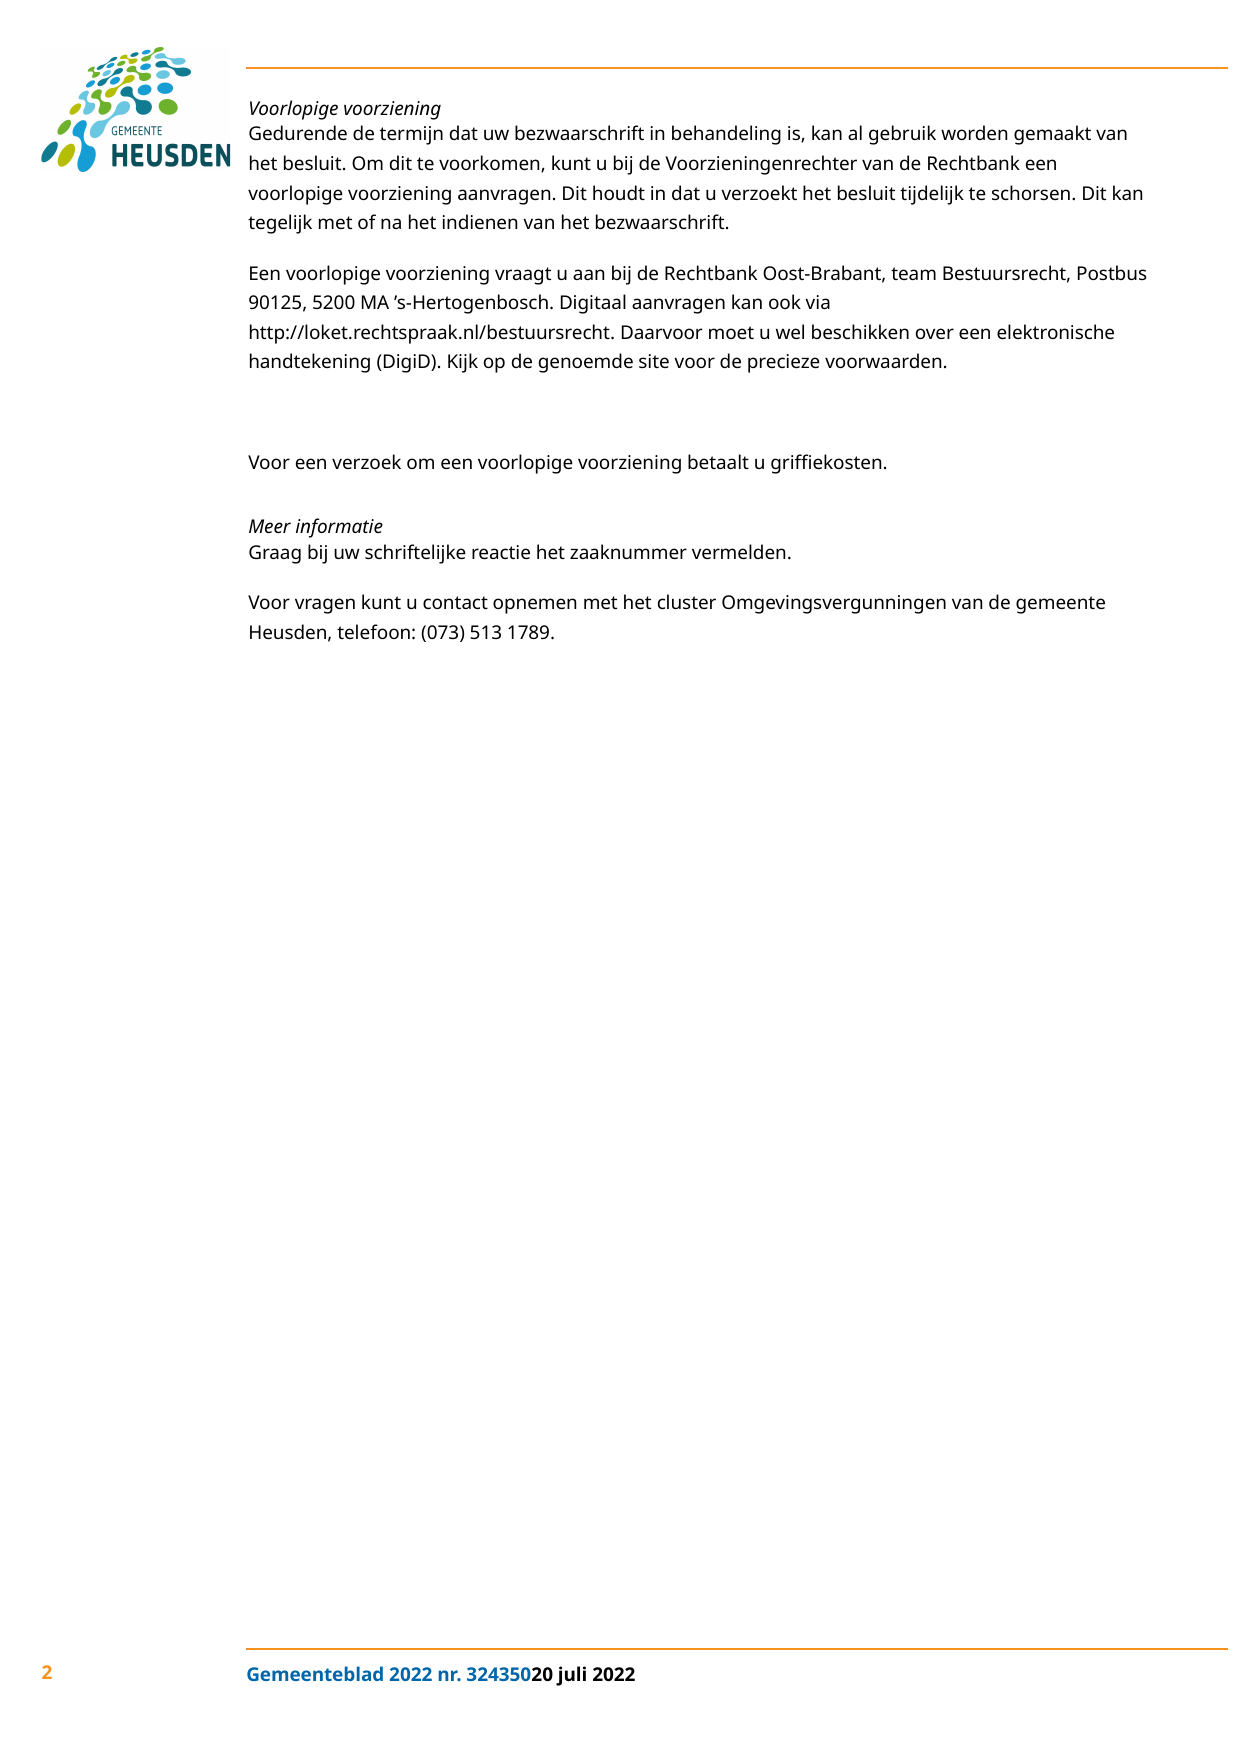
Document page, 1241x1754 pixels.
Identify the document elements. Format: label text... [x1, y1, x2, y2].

text Voorlopige voorziening [248, 95, 1152, 121]
text Een voorlopige voorziening vraagt u aan bij de Rechtbank Oost-Brabant, team Bestuursrecht, Postbus 90125, 5200 MA ’s-Hertogenbosch. Digitaal aanvragen kan ook via http://loket.rechtspraak.nl/bestuursrecht. Daarvoor moet u wel beschikken over een elektronische handtekening (DigiD). Kijk op de genoemde site voor de precieze voorwaarden. [248, 260, 1152, 374]
text Gedurende de termijn dat uw bezwaarschrift in behandeling is, kan al gebruik worden gemaakt van het besluit. Om dit te voorkomen, kunt u bij de Voorzieningenrechter van de Rechtbank een voorlopige voorziening aanvragen. Dit houdt in dat u verzoekt het besluit tijdelijk te schorsen. Dit kan tegelijk met of na het indienen van het bezwaarschrift. [248, 121, 1152, 235]
picture [41, 47, 231, 172]
text Voor een verzoek om een voorlopige voorziening betaalt u griffiekosten. [248, 449, 1152, 475]
text Voor vragen kunt u contact opnemen met het cluster Omgevingsvergunningen van de gemeente Heusden, telefoon: (073) 513 1789. [248, 589, 1152, 645]
text Meer informatie [248, 513, 1152, 539]
text Graag bij uw schriftelijke reactie het zaaknummer vermelden. [248, 539, 1152, 565]
